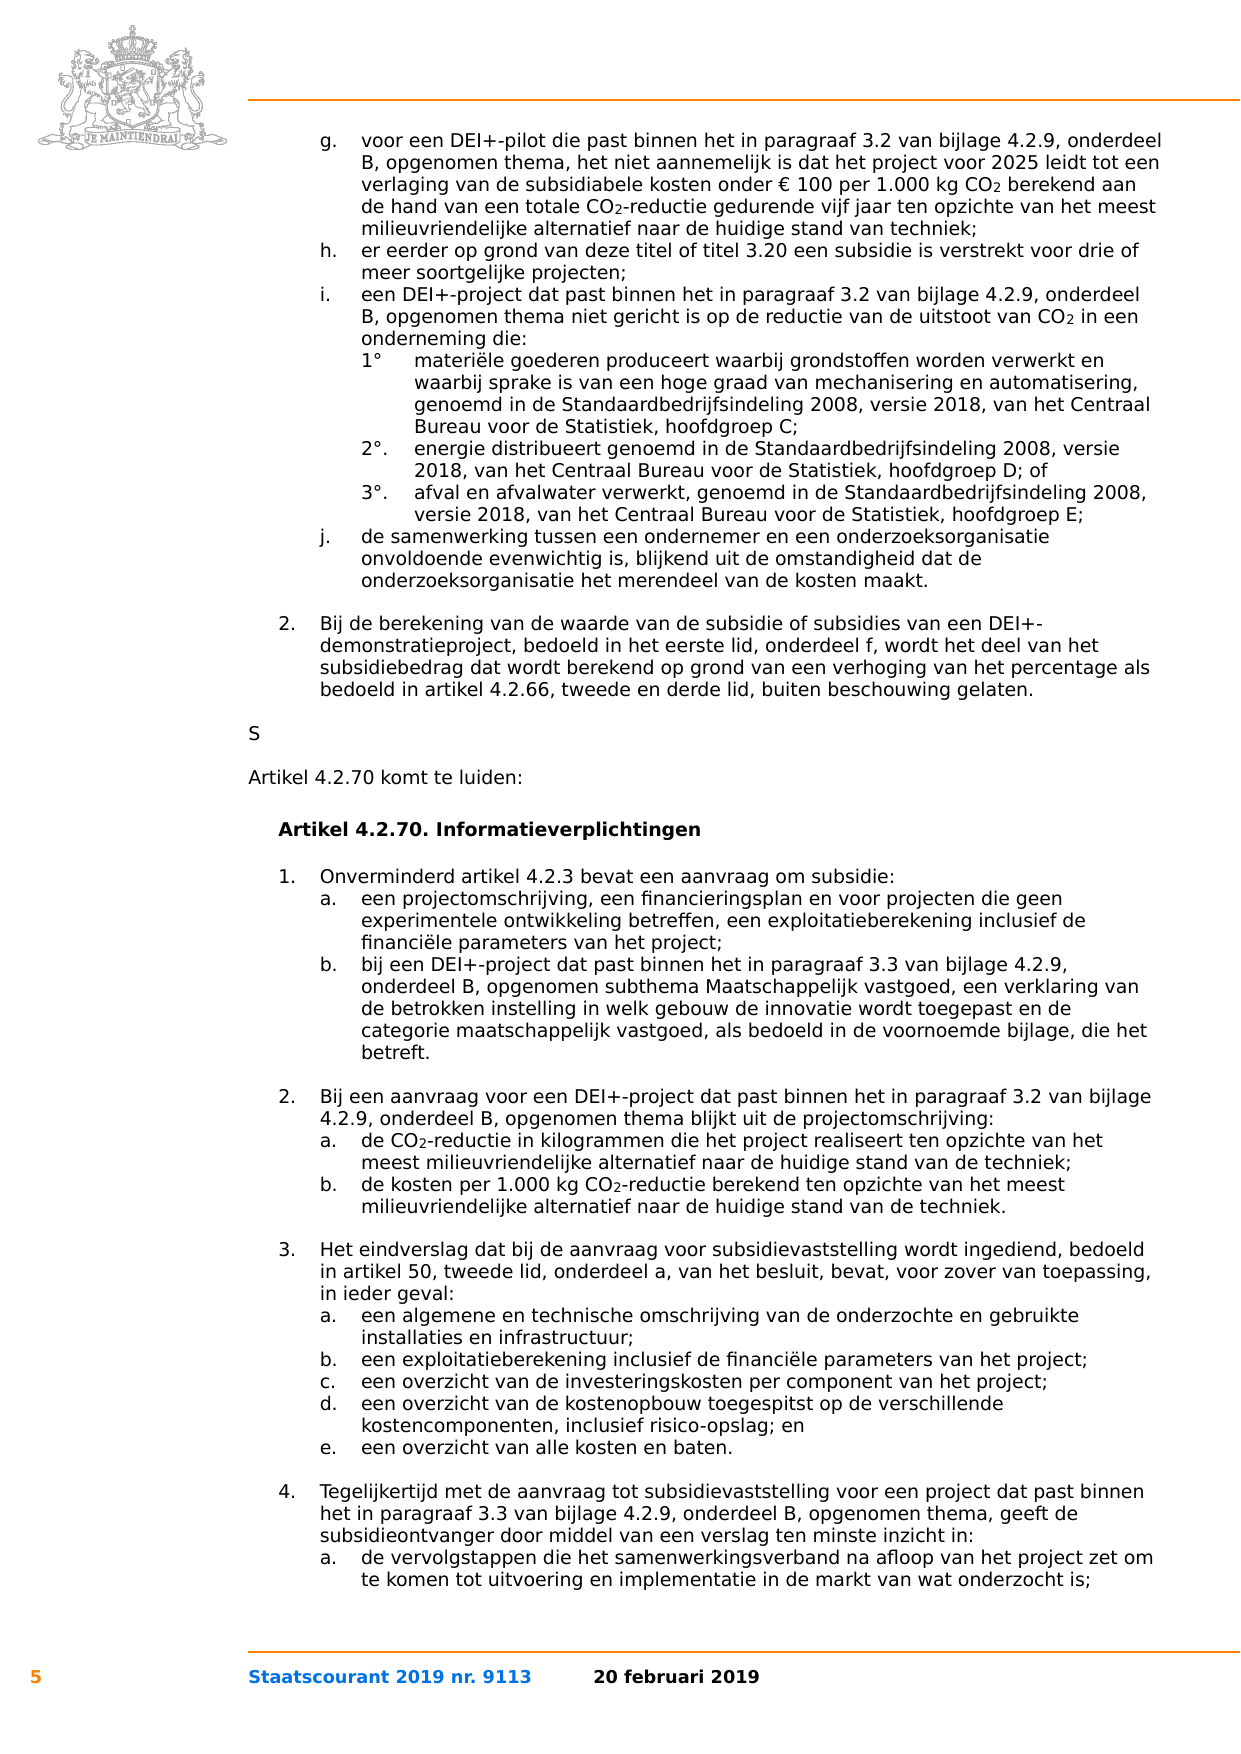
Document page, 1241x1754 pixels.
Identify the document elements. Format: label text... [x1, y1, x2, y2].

text 3°. afval en afvalwater verwerkt, genoemd in de Standaardbedrijfsindeling 2008, versie 2018, van het Centraal Bureau voor de Statistiek, hoofdgroep E; [361, 482, 1163, 526]
text 2. Bij een aanvraag voor een DEI+-project dat past binnen het in paragraaf 3.2 van bijlage 4.2.9, onderdeel B, opgenomen thema blijkt uit de projectomschrijving: [278, 1086, 1163, 1129]
text 3. Het eindverslag dat bij de aanvraag voor subsidievaststelling wordt ingediend, bedoeld in artikel 50, tweede lid, onderdeel a, van het besluit, bevat, voor zover van toepassing, in ieder geval: [278, 1239, 1163, 1305]
text i. een DEI+-project dat past binnen het in paragraaf 3.2 van bijlage 4.2.9, onderdeel B, opgenomen thema niet gericht is op de reductie van de uitstoot van CO2 in een onderneming die: [319, 284, 1163, 350]
text a. een projectomschrijving, een financieringsplan en voor projecten die geen experimentele ontwikkeling betreffen, een exploitatieberekening inclusief de financiële parameters van het project; [319, 888, 1163, 954]
text b. een exploitatieberekening inclusief de financiële parameters van het project; [319, 1349, 1163, 1371]
text c. een overzicht van de investeringskosten per component van het project; [319, 1371, 1163, 1393]
text g. voor een DEI+-pilot die past binnen het in paragraaf 3.2 van bijlage 4.2.9, onderdeel B, opgenomen thema, het niet aannemelijk is dat het project voor 2025 leidt tot een verlaging van de subsidiabele kosten onder € 100 per 1.000 kg CO2 berekend aan de hand van een totale CO2-reductie gedurende vijf jaar ten opzichte van het meest milieuvriendelijke alternatief naar de huidige stand van techniek; [319, 130, 1163, 240]
text a. de CO2-reductie in kilogrammen die het project realiseert ten opzichte van het meest milieuvriendelijke alternatief naar de huidige stand van de techniek; [319, 1129, 1163, 1173]
text d. een overzicht van de kostenopbouw toegespitst op de verschillende kostencomponenten, inclusief risico-opslag; en [319, 1393, 1163, 1437]
picture [38, 25, 227, 150]
text h. er eerder op grond van deze titel of titel 3.20 een subsidie is verstrekt voor drie of meer soortgelijke projecten; [319, 240, 1163, 284]
text 2°. energie distribueert genoemd in de Standaardbedrijfsindeling 2008, versie 2018, van het Centraal Bureau voor de Statistiek, hoofdgroep D; of [361, 438, 1163, 482]
text 4. Tegelijkertijd met de aanvraag tot subsidievaststelling voor een project dat past binnen het in paragraaf 3.3 van bijlage 4.2.9, onderdeel B, opgenomen thema, geeft de subsidieontvanger door middel van een verslag ten minste inzicht in: [278, 1481, 1163, 1547]
text a. de vervolgstappen die het samenwerkingsverband na afloop van het project zet om te komen tot uitvoering en implementatie in de markt van wat onderzocht is; [319, 1547, 1163, 1591]
text b. de kosten per 1.000 kg CO2-reductie berekend ten opzichte van het meest milieuvriendelijke alternatief naar de huidige stand van de techniek. [319, 1173, 1163, 1217]
text a. een algemene en technische omschrijving van de onderzochte en gebruikte installaties en infrastructuur; [319, 1305, 1163, 1349]
text b. bij een DEI+-project dat past binnen het in paragraaf 3.3 van bijlage 4.2.9, onderdeel B, opgenomen subthema Maatschappelijk vastgoed, een verklaring van de betrokken instelling in welk gebouw de innovatie wordt toegepast en de categorie maatschappelijk vastgoed, als bedoeld in de voornoemde bijlage, die het betreft. [319, 954, 1163, 1064]
text 1. Onverminderd artikel 4.2.3 bevat een aanvraag om subsidie: [278, 866, 1163, 888]
text 2. Bij de berekening van de waarde van de subsidie of subsidies van een DEI+-demonstratieproject, bedoeld in het eerste lid, onderdeel f, wordt het deel van het subsidiebedrag dat wordt berekend op grond van een verhoging van het percentage als bedoeld in artikel 4.2.66, tweede en derde lid, buiten beschouwing gelaten. [278, 613, 1163, 701]
text j. de samenwerking tussen een ondernemer en een onderzoeksorganisatie onvoldoende evenwichtig is, blijkend uit de omstandigheid dat de onderzoeksorganisatie het merendeel van de kosten maakt. [319, 526, 1163, 591]
text S [248, 723, 1163, 745]
text Artikel 4.2.70 komt te luiden: [248, 767, 1163, 789]
text 1° materiële goederen produceert waarbij grondstoffen worden verwerkt en waarbij sprake is van een hoge graad van mechanisering en automatisering, genoemd in de Standaardbedrijfsindeling 2008, versie 2018, van het Centraal Bureau voor de Statistiek, hoofdgroep C; [361, 350, 1163, 438]
text e. een overzicht van alle kosten en baten. [319, 1437, 1163, 1459]
subtitle Artikel 4.2.70. Informatieverplichtingen [278, 819, 1163, 841]
